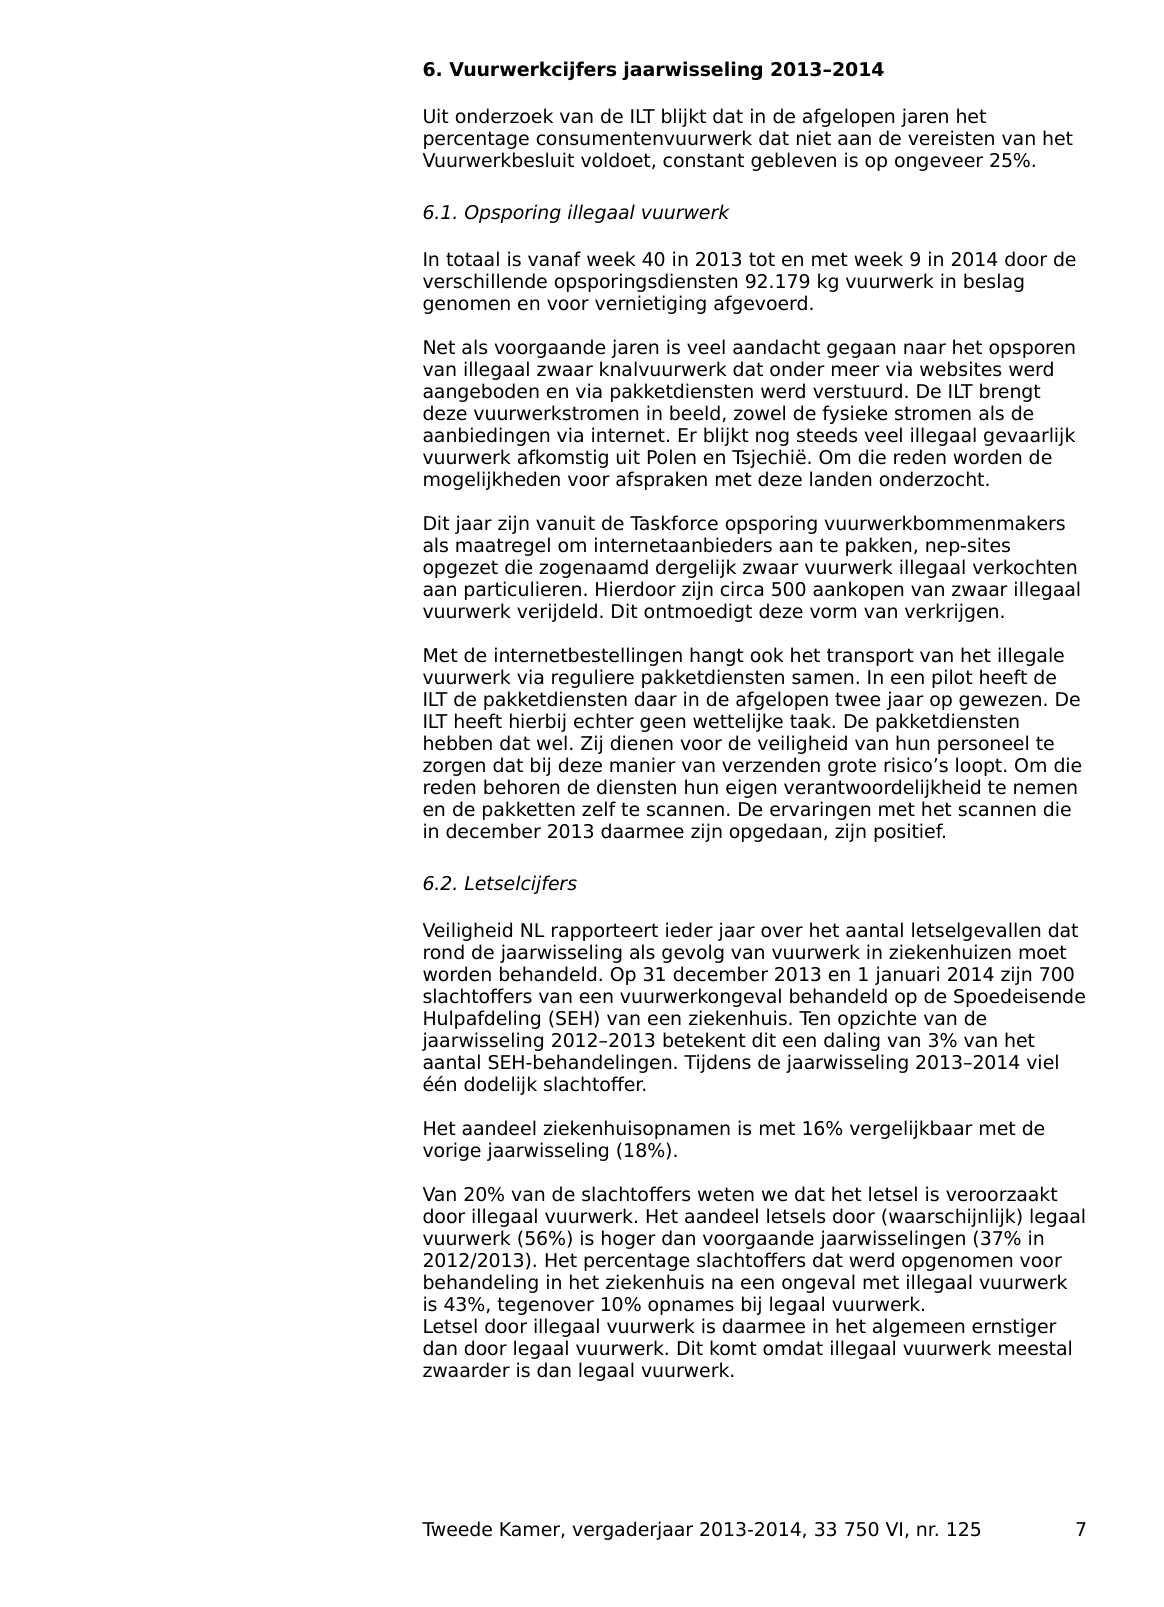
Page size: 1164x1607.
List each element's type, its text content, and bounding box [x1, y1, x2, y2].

subtitle 6.1. Opsporing illegaal vuurwerk [422, 202, 1087, 224]
subtitle 6. Vuurwerkcijfers jaarwisseling 2013–2014 [422, 59, 1087, 81]
text Dit jaar zijn vanuit de Taskforce opsporing vuurwerkbommenmakers als maatregel om internetaanbieders aan te pakken, nep-sites opgezet die zogenaamd dergelijk zwaar vuurwerk illegaal verkochten aan particulieren. Hierdoor zijn circa 500 aankopen van zwaar illegaal vuurwerk verijdeld. Dit ontmoedigt deze vorm van verkrijgen. [422, 513, 1087, 623]
text Net als voorgaande jaren is veel aandacht gegaan naar het opsporen van illegaal zwaar knalvuurwerk dat onder meer via websites werd aangeboden en via pakketdiensten werd verstuurd. De ILT brengt deze vuurwerkstromen in beeld, zowel de fysieke stromen als de aanbiedingen via internet. Er blijkt nog steeds veel illegaal gevaarlijk vuurwerk afkomstig uit Polen en Tsjechië. Om die reden worden de mogelijkheden voor afspraken met deze landen onderzocht. [422, 337, 1087, 491]
text In totaal is vanaf week 40 in 2013 tot en met week 9 in 2014 door de verschillende opsporingsdiensten 92.179 kg vuurwerk in beslag genomen en voor vernietiging afgevoerd. [422, 249, 1087, 315]
text Met de internetbestellingen hangt ook het transport van het illegale vuurwerk via reguliere pakketdiensten samen. In een pilot heeft de ILT de pakketdiensten daar in de afgelopen twee jaar op gewezen. De ILT heeft hierbij echter geen wettelijke taak. De pakketdiensten hebben dat wel. Zij dienen voor de veiligheid van hun personeel te zorgen dat bij deze manier van verzenden grote risico’s loopt. Om die reden behoren de diensten hun eigen verantwoordelijkheid te nemen en de pakketten zelf te scannen. De ervaringen met het scannen die in december 2013 daarmee zijn opgedaan, zijn positief. [422, 645, 1087, 843]
text Het aandeel ziekenhuisopnamen is met 16% vergelijkbaar met de vorige jaarwisseling (18%). [422, 1118, 1087, 1162]
text Veiligheid NL rapporteert ieder jaar over het aantal letselgevallen dat rond de jaarwisseling als gevolg van vuurwerk in ziekenhuizen moet worden behandeld. Op 31 december 2013 en 1 januari 2014 zijn 700 slachtoffers van een vuurwerkongeval behandeld op de Spoedeisende Hulpafdeling (SEH) van een ziekenhuis. Ten opzichte van de jaarwisseling 2012–2013 betekent dit een daling van 3% van het aantal SEH-behandelingen. Tijdens de jaarwisseling 2013–2014 viel één dodelijk slachtoffer. [422, 920, 1087, 1096]
subtitle 6.2. Letselcijfers [422, 873, 1087, 895]
text Van 20% van de slachtoffers weten we dat het letsel is veroorzaakt door illegaal vuurwerk. Het aandeel letsels door (waarschijnlijk) legaal vuurwerk (56%) is hoger dan voorgaande jaarwisselingen (37% in 2012/2013). Het percentage slachtoffers dat werd opgenomen voor behandeling in het ziekenhuis na een ongeval met illegaal vuurwerk is 43%, tegenover 10% opnames bij legaal vuurwerk. [422, 1184, 1087, 1316]
text Letsel door illegaal vuurwerk is daarmee in het algemeen ernstiger dan door legaal vuurwerk. Dit komt omdat illegaal vuurwerk meestal zwaarder is dan legaal vuurwerk. [422, 1316, 1087, 1382]
text Uit onderzoek van de ILT blijkt dat in de afgelopen jaren het percentage consumentenvuurwerk dat niet aan de vereisten van het Vuurwerkbesluit voldoet, constant gebleven is op ongeveer 25%. [422, 106, 1087, 172]
